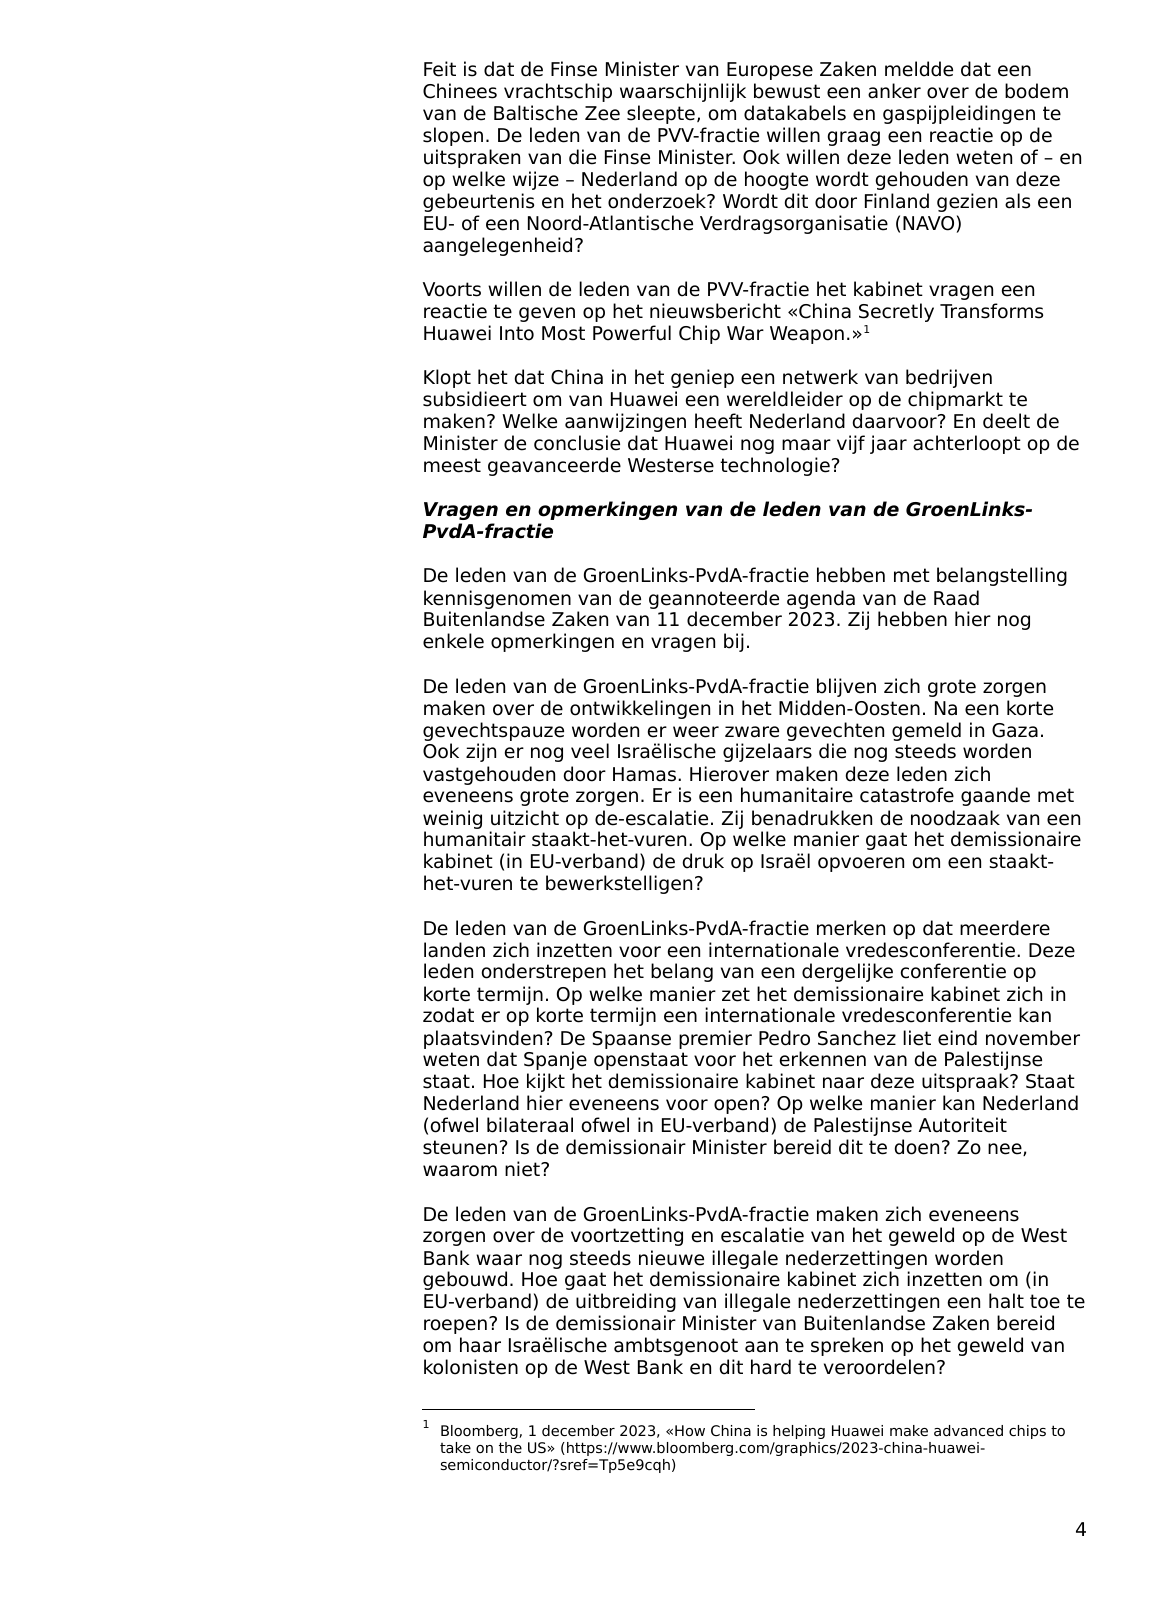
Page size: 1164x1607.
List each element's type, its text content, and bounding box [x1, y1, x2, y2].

text Klopt het dat China in het geniep een netwerk van bedrijven subsidieert om van Huawei een wereldleider op de chipmarkt te maken? Welke aanwijzingen heeft Nederland daarvoor? En deelt de Minister de conclusie dat Huawei nog maar vijf jaar achterloopt op de meest geavanceerde Westerse technologie? [422, 367, 1087, 477]
text Voorts willen de leden van de PVV-fractie het kabinet vragen een reactie te geven op het nieuwsbericht «China Secretly Transforms Huawei Into Most Powerful Chip War Weapon.» [422, 279, 1087, 345]
text De leden van de GroenLinks-PvdA-fractie hebben met belangstelling kennisgenomen van de geannoteerde agenda van de Raad Buitenlandse Zaken van 11 december 2023. Zij hebben hier nog enkele opmerkingen en vragen bij. [422, 565, 1087, 653]
text Feit is dat de Finse Minister van Europese Zaken meldde dat een Chinees vrachtschip waarschijnlijk bewust een anker over de bodem van de Baltische Zee sleepte, om datakabels en gaspijpleidingen te slopen. De leden van de PVV-fractie willen graag een reactie op de uitspraken van die Finse Minister. Ook willen deze leden weten of – en op welke wijze – Nederland op de hoogte wordt gehouden van deze gebeurtenis en het onderzoek? Wordt dit door Finland gezien als een EU- of een Noord-Atlantische Verdragsorganisatie (NAVO) aangelegenheid? [422, 59, 1087, 257]
text De leden van de GroenLinks-PvdA-fractie merken op dat meerdere landen zich inzetten voor een internationale vredesconferentie. Deze leden onderstrepen het belang van een dergelijke conferentie op korte termijn. Op welke manier zet het demissionaire kabinet zich in zodat er op korte termijn een internationale vredesconferentie kan plaatsvinden? De Spaanse premier Pedro Sanchez liet eind november weten dat Spanje openstaat voor het erkennen van de Palestijnse staat. Hoe kijkt het demissionaire kabinet naar deze uitspraak? Staat Nederland hier eveneens voor open? Op welke manier kan Nederland (ofwel bilateraal ofwel in EU-verband) de Palestijnse Autoriteit steunen? Is de demissionair Minister bereid dit te doen? Zo nee, waarom niet? [422, 917, 1087, 1181]
text De leden van de GroenLinks-PvdA-fractie maken zich eveneens zorgen over de voortzetting en escalatie van het geweld op de West Bank waar nog steeds nieuwe illegale nederzettingen worden gebouwd. Hoe gaat het demissionaire kabinet zich inzetten om (in EU-verband) de uitbreiding van illegale nederzettingen een halt toe te roepen? Is de demissionair Minister van Buitenlandse Zaken bereid om haar Israëlische ambtsgenoot aan te spreken op het geweld van kolonisten op de West Bank en dit hard te veroordelen? [422, 1203, 1087, 1379]
text De leden van de GroenLinks-PvdA-fractie blijven zich grote zorgen maken over de ontwikkelingen in het Midden-Oosten. Na een korte gevechtspauze worden er weer zware gevechten gemeld in Gaza. Ook zijn er nog veel Israëlische gijzelaars die nog steeds worden vastgehouden door Hamas. Hierover maken deze leden zich eveneens grote zorgen. Er is een humanitaire catastrofe gaande met weinig uitzicht op de-escalatie. Zij benadrukken de noodzaak van een humanitair staakt-het-vuren. Op welke manier gaat het demissionaire kabinet (in EU-verband) de druk op Israël opvoeren om een staakt-het-vuren te bewerkstelligen? [422, 676, 1087, 895]
subtitle Vragen en opmerkingen van de leden van de GroenLinks-PvdA-fractie [422, 499, 1087, 543]
text Bloomberg, 1 december 2023, «How China is helping Huawei make advanced chips to take on the US» (https://www.bloomberg.com/graphics/2023-china-huawei-semiconductor/?sref=Tp5e9cqh) [422, 1418, 1087, 1474]
